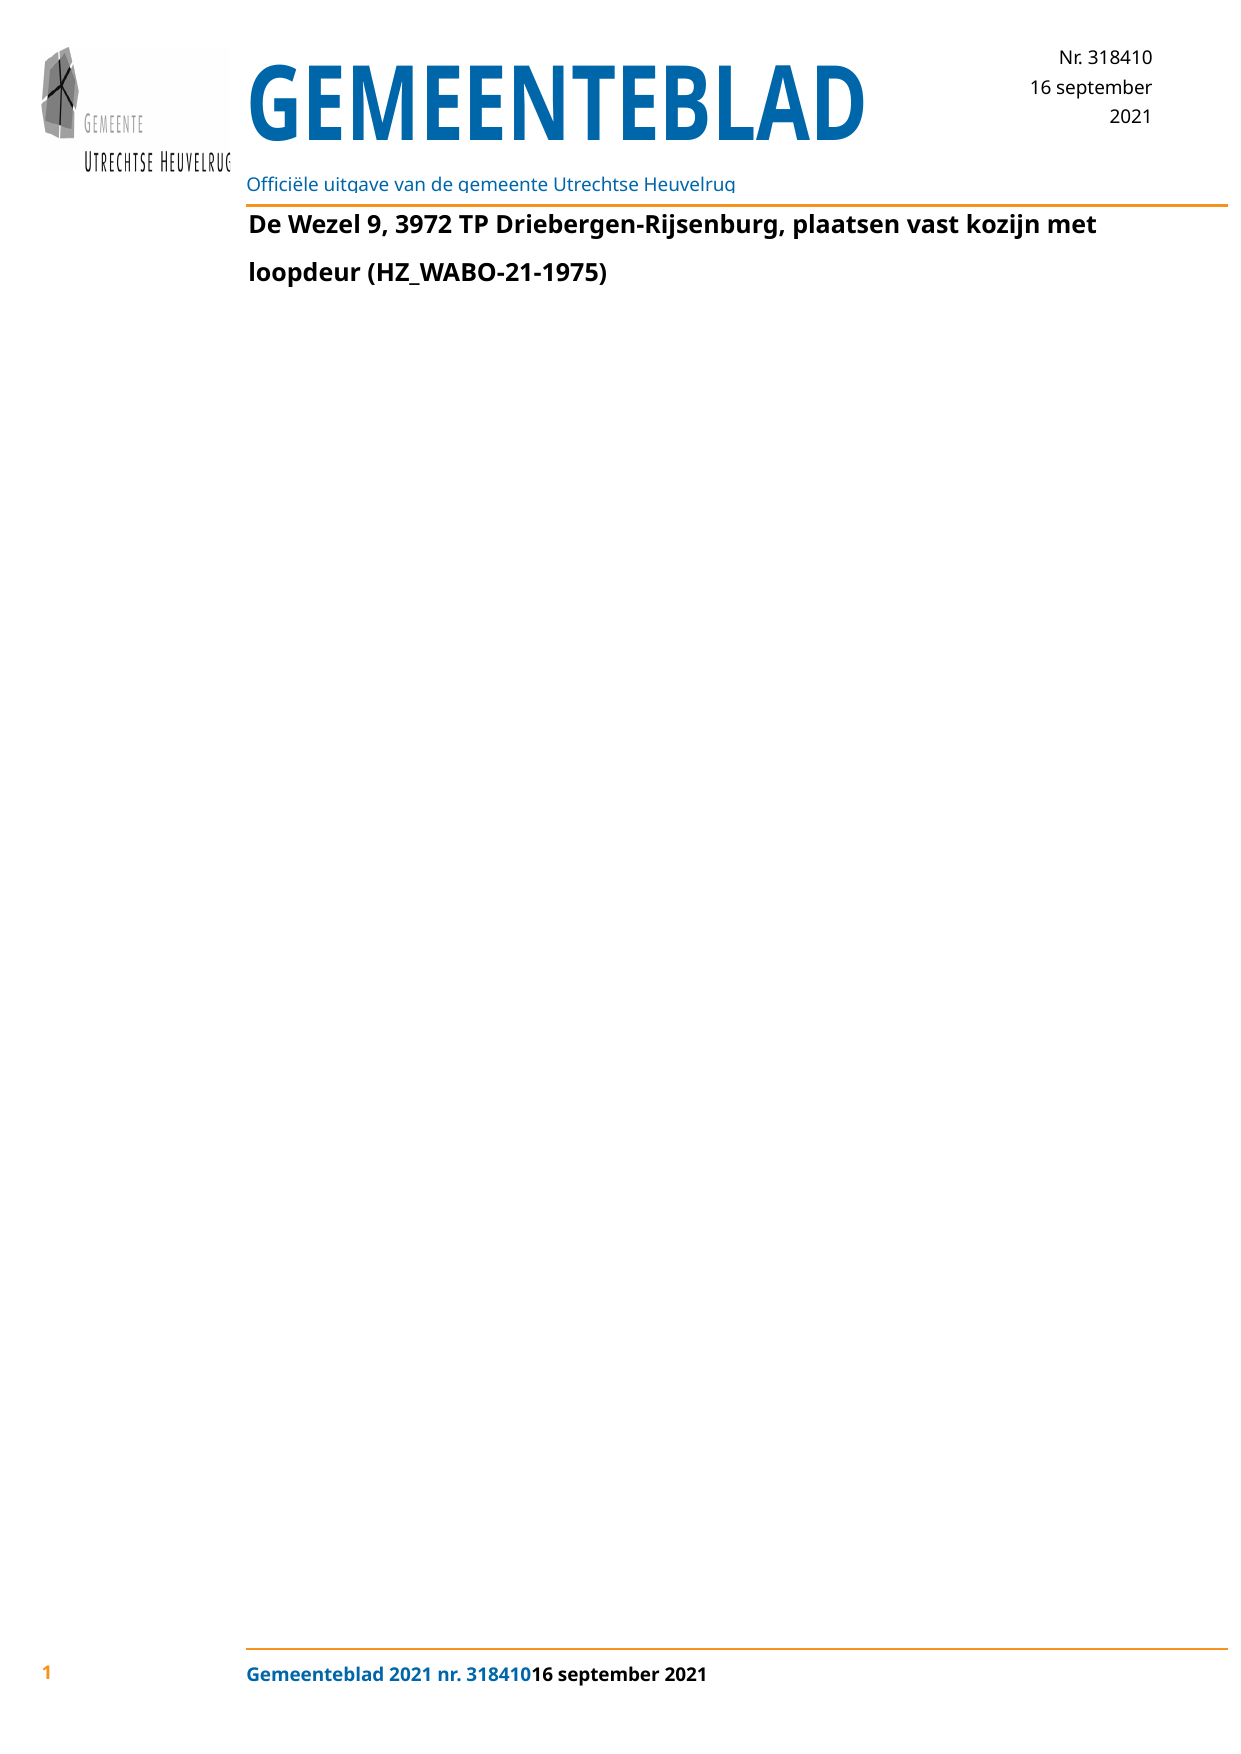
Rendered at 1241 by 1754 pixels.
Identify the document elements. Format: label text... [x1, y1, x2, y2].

picture [41, 47, 231, 172]
text De Wezel 9, 3972 TP Driebergen-Rijsenburg, plaatsen vast kozijn met loopdeur (HZ_WABO-21-1975) [248, 207, 1152, 288]
